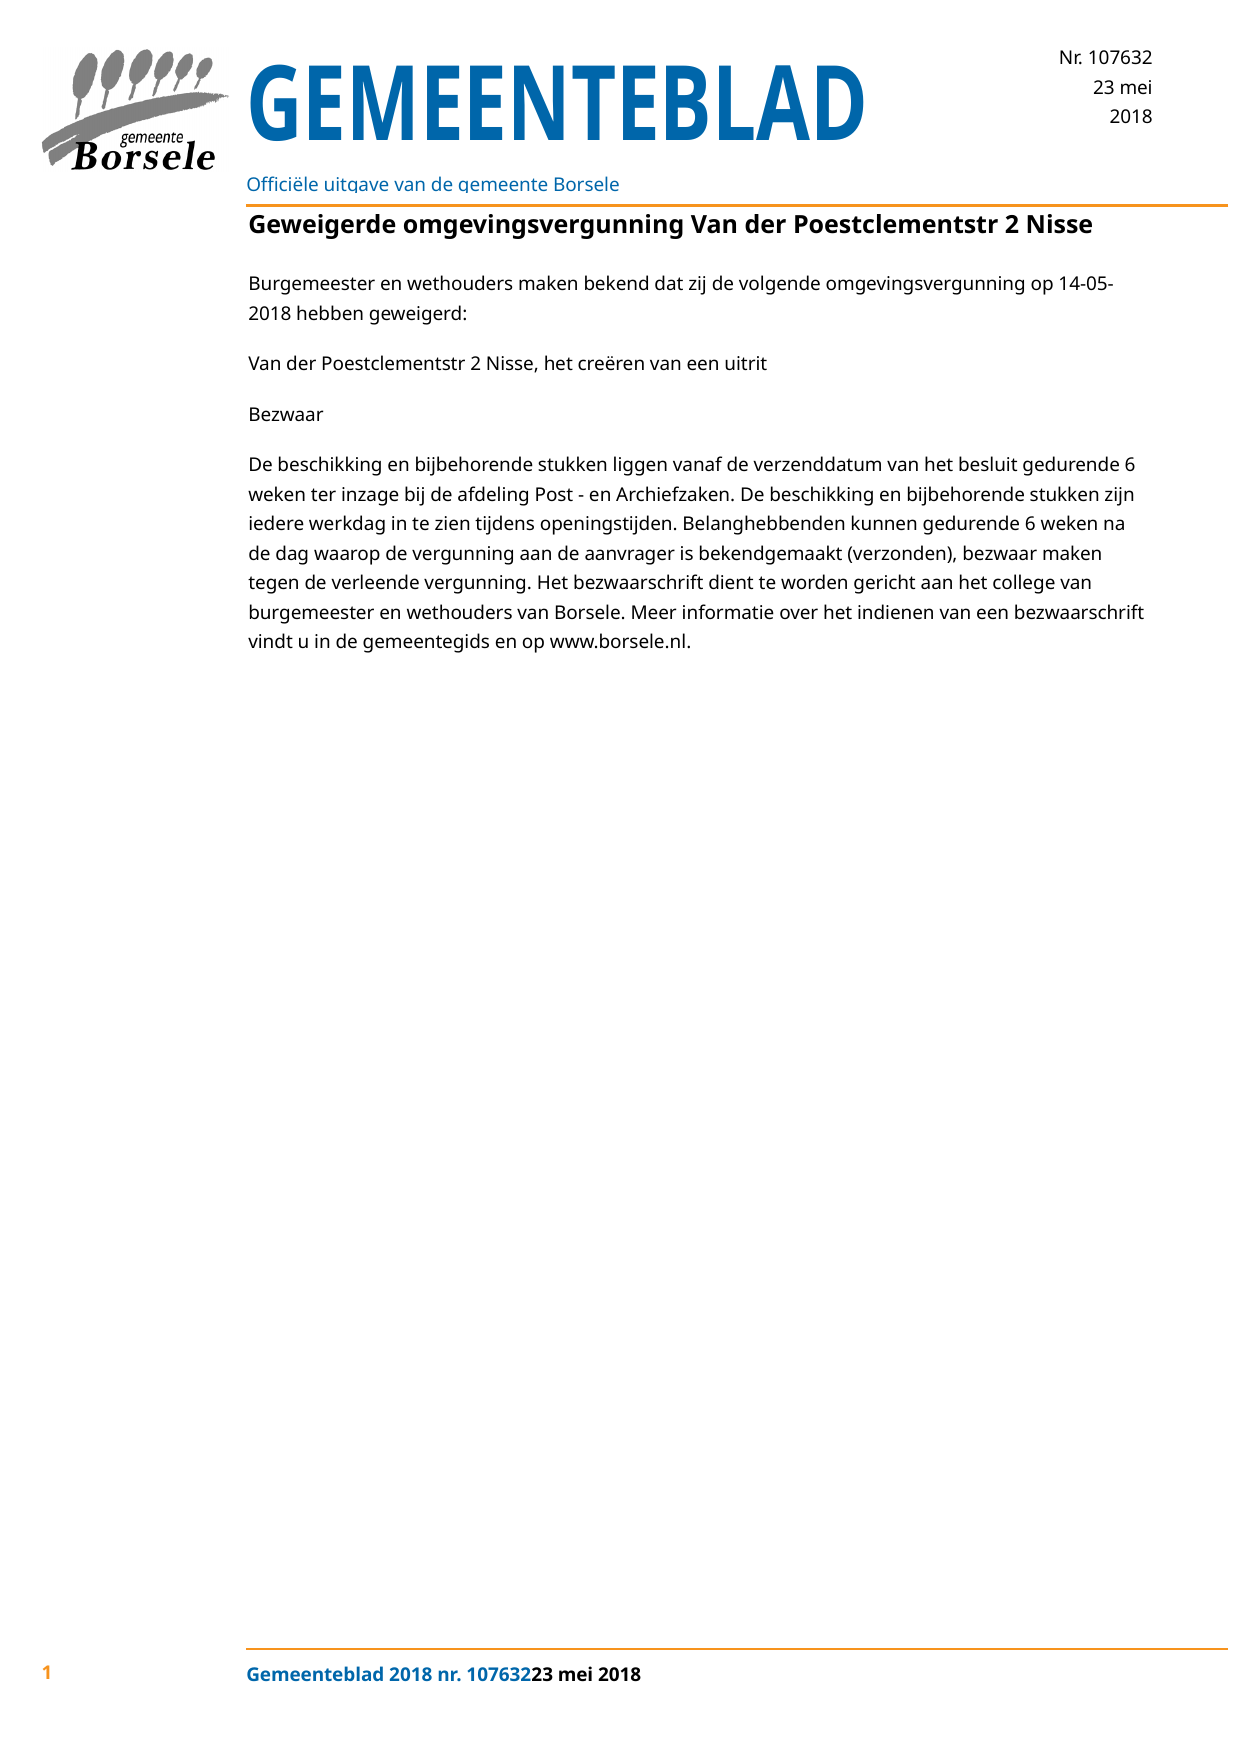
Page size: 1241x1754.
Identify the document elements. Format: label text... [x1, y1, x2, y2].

text Geweigerde omgevingsvergunning Van der Poestclementstr 2 Nisse [248, 207, 1152, 241]
text De beschikking en bijbehorende stukken liggen vanaf de verzenddatum van het besluit gedurende 6 weken ter inzage bij de afdeling Post - en Archiefzaken. De beschikking en bijbehorende stukken zijn iedere werkdag in te zien tijdens openingstijden. Belanghebbenden kunnen gedurende 6 weken na de dag waarop de vergunning aan de aanvrager is bekendgemaakt (verzonden), bezwaar maken tegen de verleende vergunning. Het bezwaarschrift dient te worden gericht aan het college van burgemeester en wethouders van Borsele. Meer informatie over het indienen van een bezwaarschrift vindt u in de gemeentegids en op www.borsele.nl. [248, 451, 1152, 654]
text Bezwaar [248, 401, 1152, 426]
text Van der Poestclementstr 2 Nisse, het creëren van een uitrit [248, 350, 1152, 376]
picture [41, 47, 231, 172]
text Burgemeester en wethouders maken bekend dat zij de volgende omgevingsvergunning op 14-05-2018 hebben geweigerd: [248, 270, 1152, 326]
